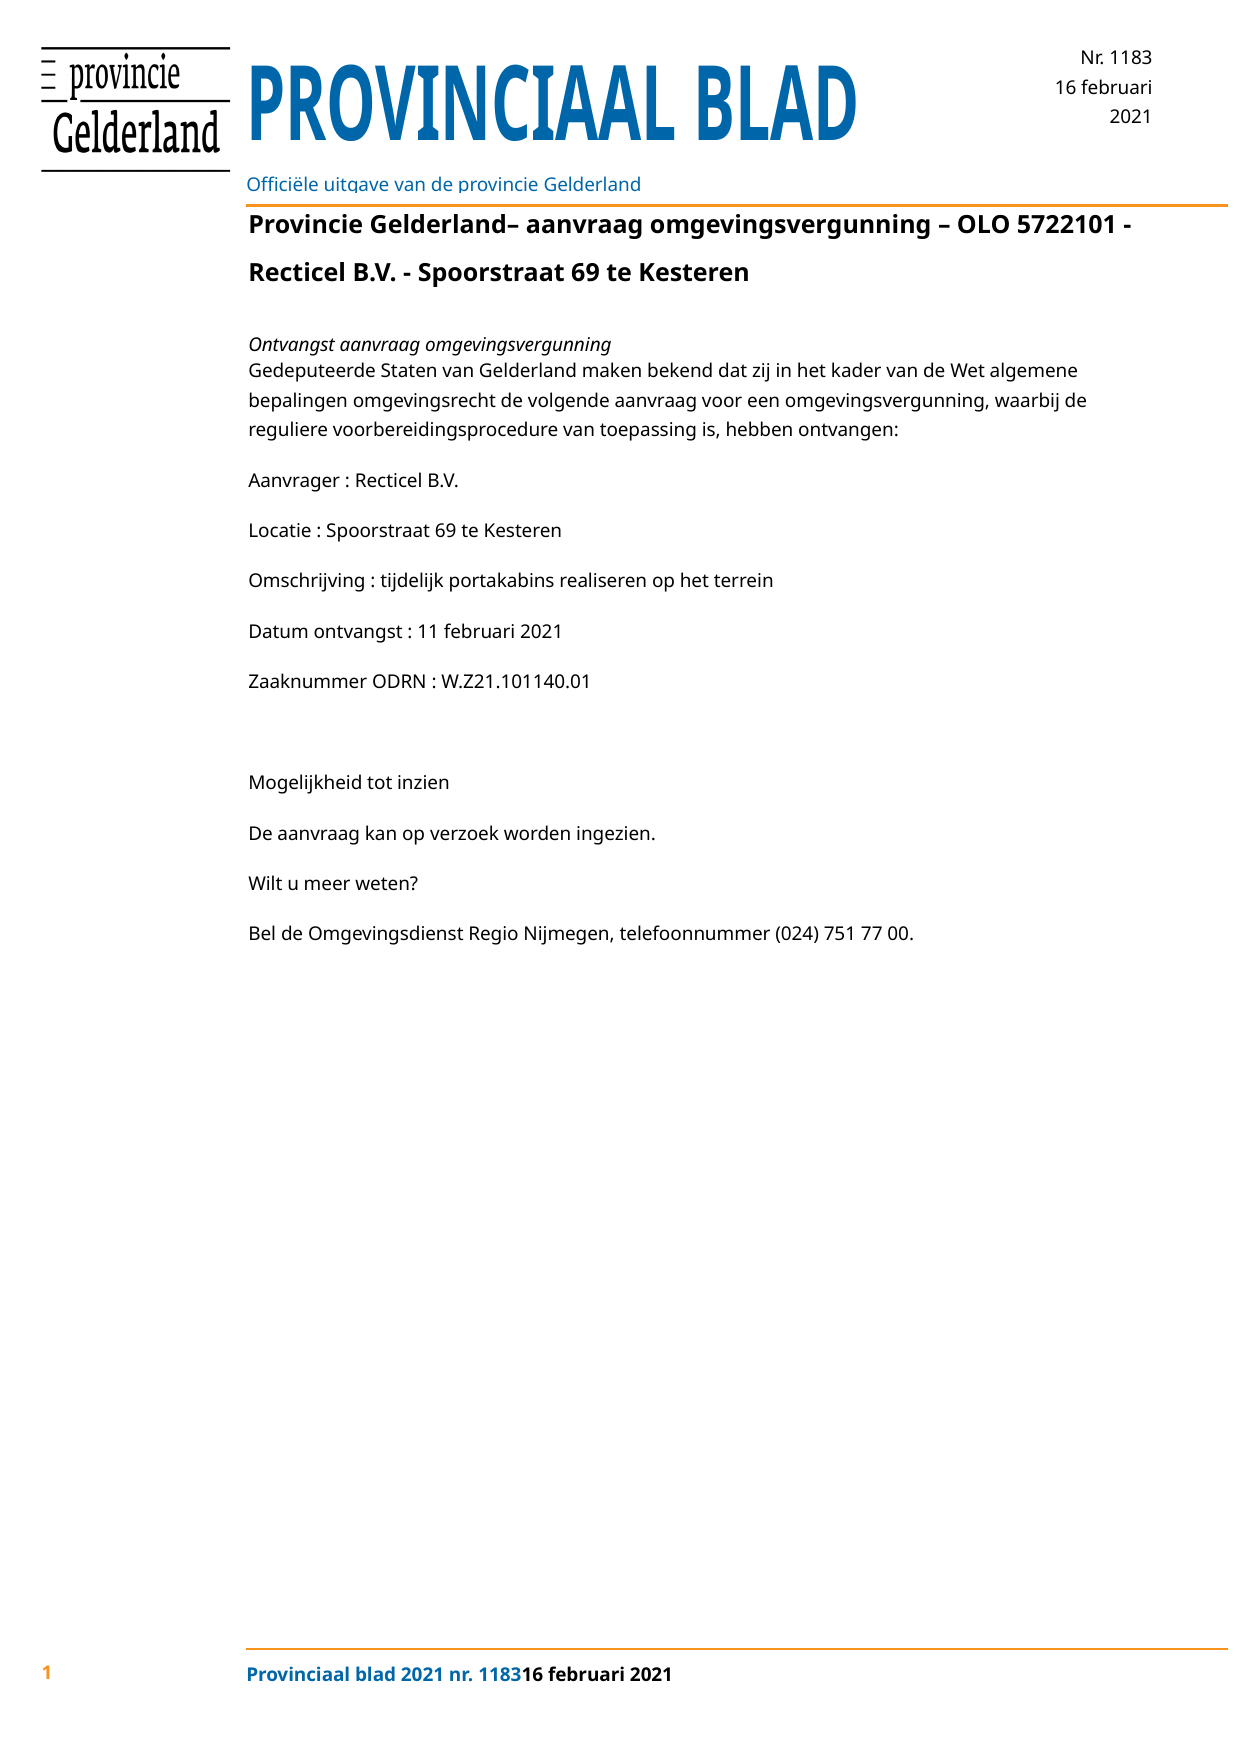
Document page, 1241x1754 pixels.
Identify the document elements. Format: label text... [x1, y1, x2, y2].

text Gedeputeerde Staten van Gelderland maken bekend dat zij in het kader van de Wet algemene bepalingen omgevingsrecht de volgende aanvraag voor een omgevingsvergunning, waarbij de reguliere voorbereidingsprocedure van toepassing is, hebben ontvangen: [248, 357, 1152, 442]
text Omschrijving : tijdelijk portakabins realiseren op het terrein [248, 568, 1152, 593]
text Zaaknummer ODRN : W.Z21.101140.01 [248, 668, 1152, 694]
text Wilt u meer weten? [248, 870, 1152, 896]
text Provincie Gelderland– aanvraag omgevingsvergunning – OLO 5722101 - Recticel B.V. - Spoorstraat 69 te Kesteren [248, 207, 1152, 288]
text Aanvrager : Recticel B.V. [248, 467, 1152, 492]
picture [41, 47, 231, 172]
text Bel de Omgevingsdienst Regio Nijmegen, telefoonnummer (024) 751 77 00. [248, 921, 1152, 946]
text De aanvraag kan op verzoek worden ingezien. [248, 820, 1152, 845]
text Mogelijkheid tot inzien [248, 769, 1152, 795]
text Datum ontvangst : 11 februari 2021 [248, 618, 1152, 644]
text Locatie : Spoorstraat 69 te Kesteren [248, 517, 1152, 543]
text Ontvangst aanvraag omgevingsvergunning [248, 331, 1152, 357]
